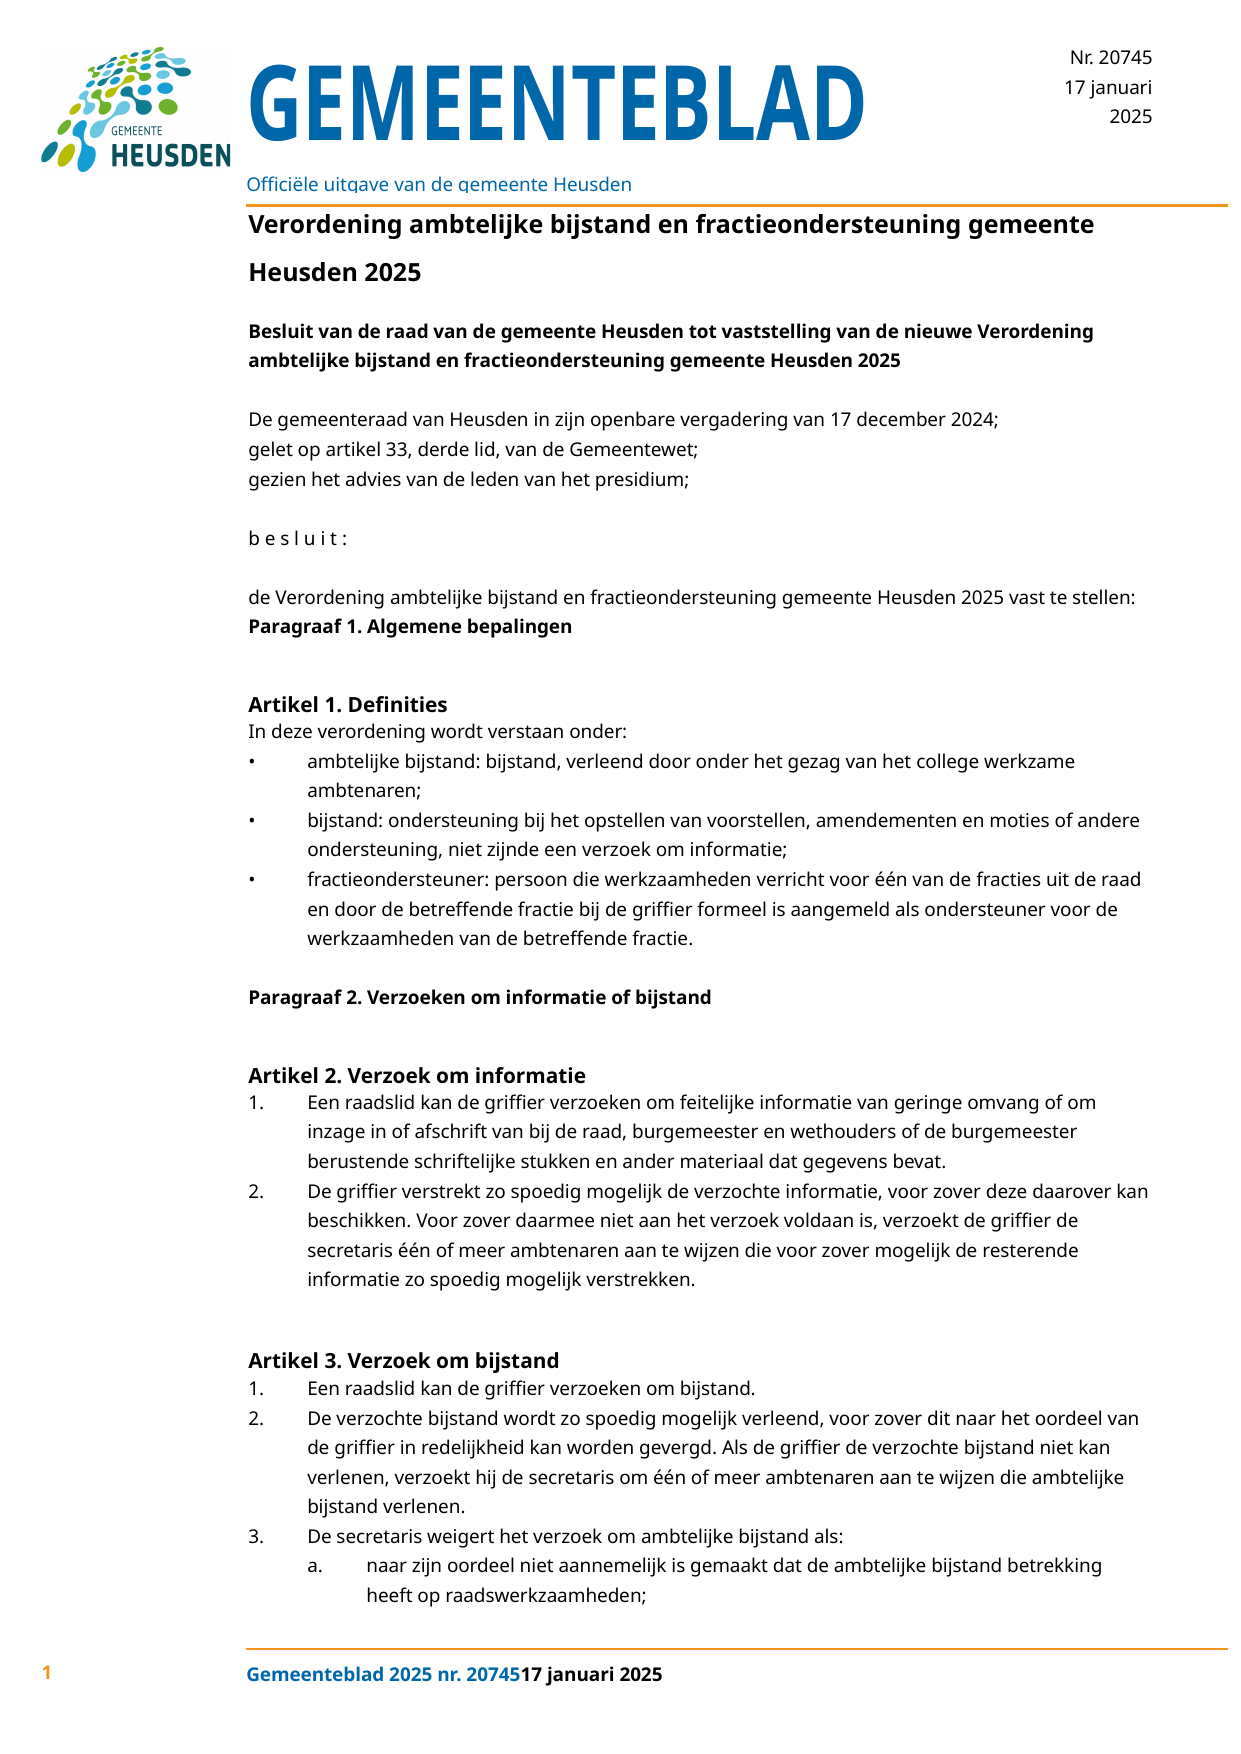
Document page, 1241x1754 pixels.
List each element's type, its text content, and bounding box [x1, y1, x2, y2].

list De verzochte bijstand wordt zo spoedig mogelijk verleend, voor zover dit naar het oordeel van de griffier in redelijkheid kan worden gevergd. Als de griffier de verzochte bijstand niet kan verlenen, verzoekt hij de secretaris om één of meer ambtenaren aan te wijzen die ambtelijke bijstand verlenen. [248, 1405, 1152, 1519]
text Paragraaf 2. Verzoeken om informatie of bijstand [248, 984, 1152, 1010]
list Een raadslid kan de griffier verzoeken om bijstand. [248, 1375, 1152, 1401]
text gelet op artikel 33, derde lid, van de Gemeentewet; [248, 436, 1152, 462]
text gezien het advies van de leden van het presidium; [248, 466, 1152, 492]
list ambtelijke bijstand: bijstand, verleend door onder het gezag van het college werkzame ambtenaren; [248, 748, 1152, 803]
text Artikel 3. Verzoek om bijstand [248, 1347, 1152, 1375]
picture [41, 47, 231, 172]
text In deze verordening wordt verstaan onder: [248, 718, 1152, 744]
text Artikel 1. Definities [248, 690, 1152, 718]
list Een raadslid kan de griffier verzoeken om feitelijke informatie van geringe omvang of om inzage in of afschrift van bij de raad, burgemeester en wethouders of de burgemeester berustende schriftelijke stukken en ander materiaal dat gegevens bevat. [248, 1089, 1152, 1174]
list fractieondersteuner: persoon die werkzaamheden verricht voor één van de fracties uit de raad en door de betreffende fractie bij de griffier formeel is aangemeld als ondersteuner voor de werkzaamheden van de betreffende fractie. [248, 866, 1152, 951]
list naar zijn oordeel niet aannemelijk is gemaakt dat de ambtelijke bijstand betrekking heeft op raadswerkzaamheden; [307, 1553, 1152, 1608]
text Paragraaf 1. Algemene bepalingen [248, 614, 1152, 639]
list De secretaris weigert het verzoek om ambtelijke bijstand als: [248, 1523, 1152, 1549]
text Verordening ambtelijke bijstand en fractieondersteuning gemeente Heusden 2025 [248, 207, 1152, 288]
text Artikel 2. Verzoek om informatie [248, 1061, 1152, 1089]
list bijstand: ondersteuning bij het opstellen van voorstellen, amendementen en moties of andere ondersteuning, niet zijnde een verzoek om informatie; [248, 807, 1152, 862]
list De griffier verstrekt zo spoedig mogelijk de verzochte informatie, voor zover deze daarover kan beschikken. Voor zover daarmee niet aan het verzoek voldaan is, verzoekt de griffier de secretaris één of meer ambtenaren aan te wijzen die voor zover mogelijk de resterende informatie zo spoedig mogelijk verstrekken. [248, 1178, 1152, 1292]
text De gemeenteraad van Heusden in zijn openbare vergadering van 17 december 2024; [248, 407, 1152, 432]
text de Verordening ambtelijke bijstand en fractieondersteuning gemeente Heusden 2025 vast te stellen: [248, 584, 1152, 610]
text b e s l u i t : [248, 525, 1152, 551]
text Besluit van de raad van de gemeente Heusden tot vaststelling van de nieuwe Verordening ambtelijke bijstand en fractieondersteuning gemeente Heusden 2025 [248, 318, 1152, 373]
